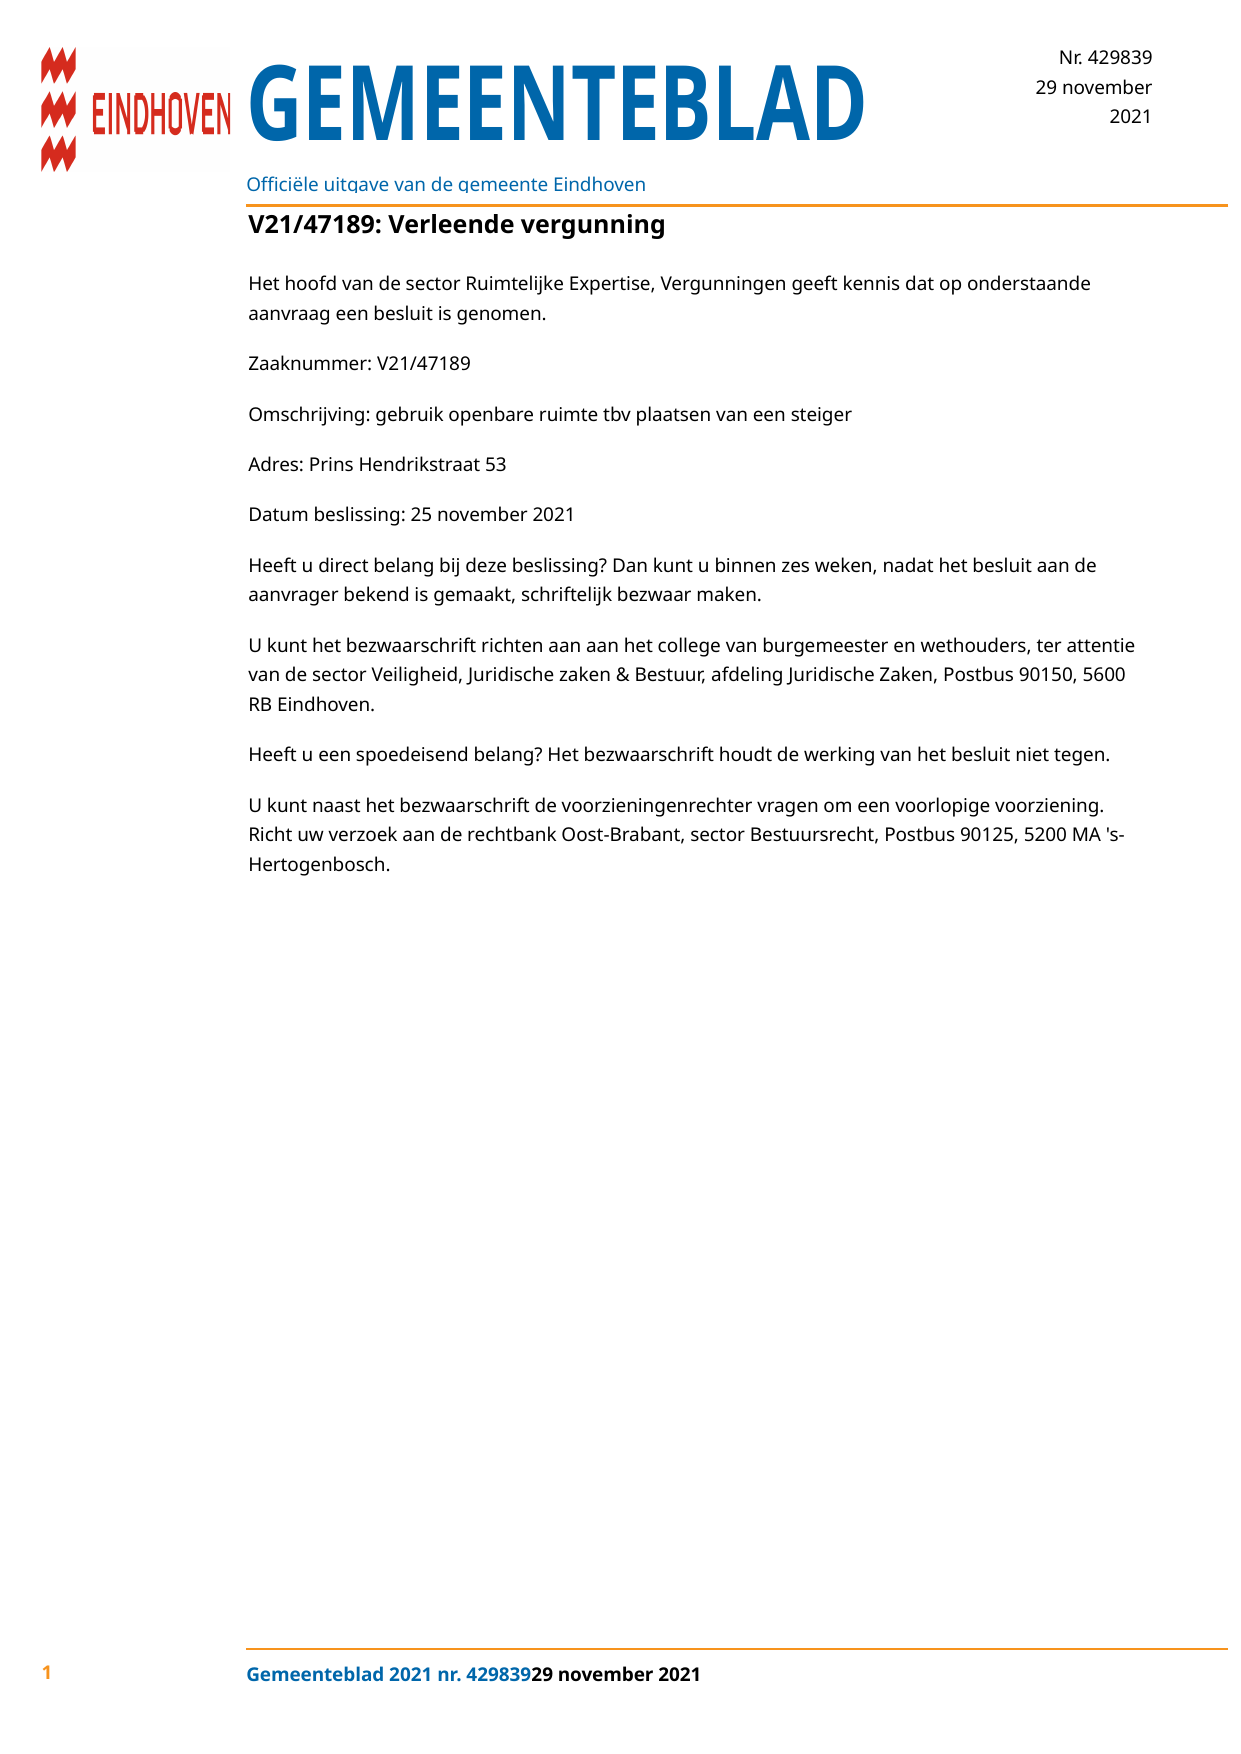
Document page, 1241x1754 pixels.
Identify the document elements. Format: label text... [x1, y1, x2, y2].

text Omschrijving: gebruik openbare ruimte tbv plaatsen van een steiger [248, 401, 1152, 426]
text Heeft u een spoedeisend belang? Het bezwaarschrift houdt de werking van het besluit niet tegen. [248, 742, 1152, 767]
text Heeft u direct belang bij deze beslissing? Dan kunt u binnen zes weken, nadat het besluit aan de aanvrager bekend is gemaakt, schriftelijk bezwaar maken. [248, 552, 1152, 607]
text Datum beslissing: 25 november 2021 [248, 502, 1152, 527]
text U kunt naast het bezwaarschrift de voorzieningenrechter vragen om een voorlopige voorziening. Richt uw verzoek aan de rechtbank Oost-Brabant, sector Bestuursrecht, Postbus 90125, 5200 MA 's-Hertogenbosch. [248, 792, 1152, 877]
text Het hoofd van de sector Ruimtelijke Expertise, Vergunningen geeft kennis dat op onderstaande aanvraag een besluit is genomen. [248, 270, 1152, 326]
text U kunt het bezwaarschrift richten aan aan het college van burgemeester en wethouders, ter attentie van de sector Veiligheid, Juridische zaken & Bestuur, afdeling Juridische Zaken, Postbus 90150, 5600 RB Eindhoven. [248, 632, 1152, 717]
text V21/47189: Verleende vergunning [248, 207, 1152, 241]
text Zaaknummer: V21/47189 [248, 350, 1152, 376]
text Adres: Prins Hendrikstraat 53 [248, 451, 1152, 477]
picture [41, 47, 231, 172]
